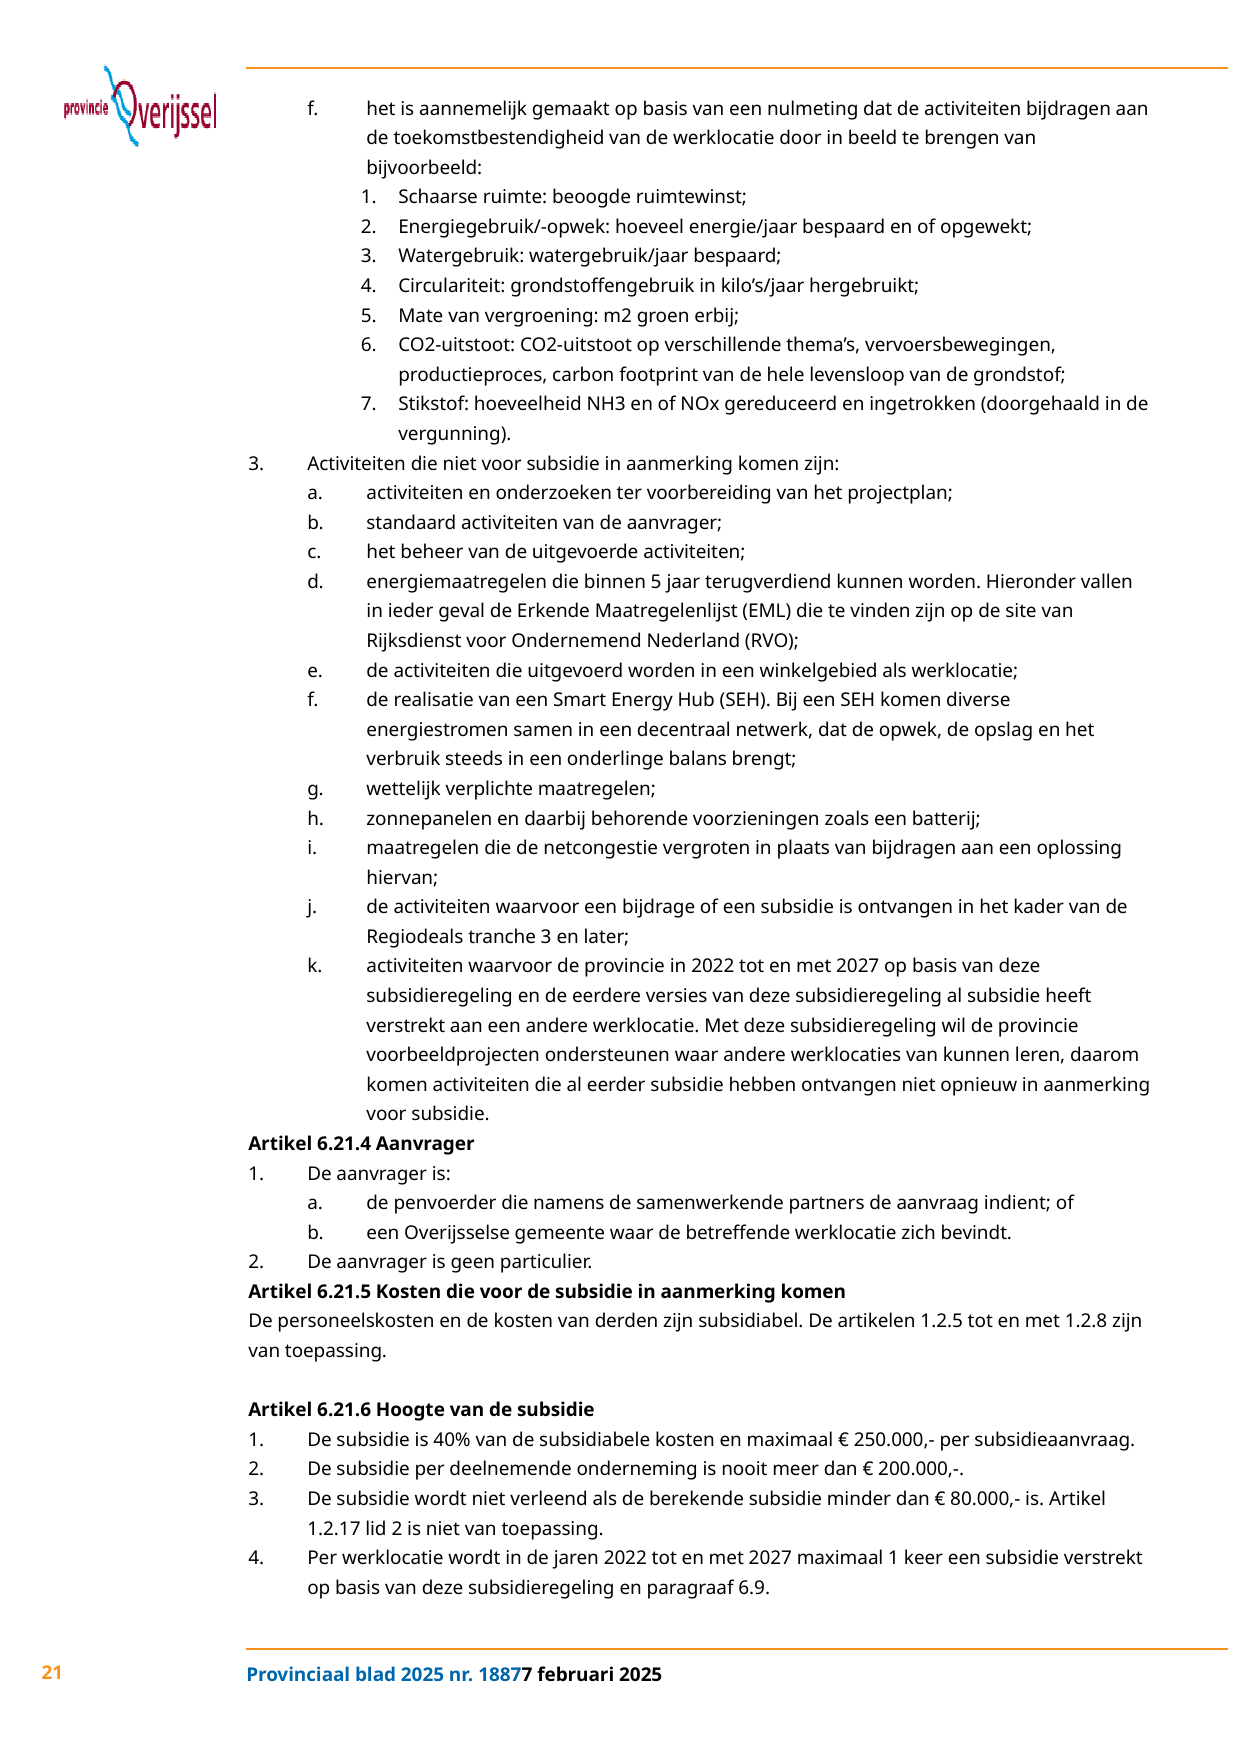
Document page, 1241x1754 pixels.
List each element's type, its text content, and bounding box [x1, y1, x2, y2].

list Mate van vergroening: m2 groen erbij; [361, 302, 1152, 328]
list de penvoerder die namens de samenwerkende partners de aanvraag indient; of [307, 1189, 1152, 1215]
list de realisatie van een Smart Energy Hub (SEH). Bij een SEH komen diverse energiestromen samen in een decentraal netwerk, dat de opwek, de opslag en het verbruik steeds in een onderlinge balans brengt; [307, 686, 1152, 771]
list de activiteiten waarvoor een bijdrage of een subsidie is ontvangen in het kader van de Regiodeals tranche 3 en later; [307, 893, 1152, 949]
list Watergebruik: watergebruik/jaar bespaard; [361, 243, 1152, 268]
list standaard activiteiten van de aanvrager; [307, 509, 1152, 535]
list maatregelen die de netcongestie vergroten in plaats van bijdragen aan een oplossing hiervan; [307, 834, 1152, 890]
list CO2-uitstoot: CO2-uitstoot op verschillende thema’s, vervoersbewegingen, productieproces, carbon footprint van de hele levensloop van de grondstof; [361, 331, 1152, 387]
list de activiteiten die uitgevoerd worden in een winkelgebied als werklocatie; [307, 657, 1152, 683]
list De subsidie is 40% van de subsidiabele kosten en maximaal € 250.000,- per subsidieaanvraag. [248, 1426, 1152, 1452]
list Activiteiten die niet voor subsidie in aanmerking komen zijn: [248, 450, 1152, 476]
list Per werklocatie wordt in de jaren 2022 tot en met 2027 maximaal 1 keer een subsidie verstrekt op basis van deze subsidieregeling en paragraaf 6.9. [248, 1544, 1152, 1600]
list energiemaatregelen die binnen 5 jaar terugverdiend kunnen worden. Hieronder vallen in ieder geval de Erkende Maatregelenlijst (EML) die te vinden zijn op de site van Rijksdienst voor Ondernemend Nederland (RVO); [307, 568, 1152, 653]
text Artikel 6.21.4 Aanvrager [248, 1130, 1152, 1156]
list De aanvrager is: [248, 1160, 1152, 1186]
list wettelijk verplichte maatregelen; [307, 775, 1152, 801]
picture [41, 47, 231, 172]
list activiteiten en onderzoeken ter voorbereiding van het projectplan; [307, 479, 1152, 505]
list De subsidie per deelnemende onderneming is nooit meer dan € 200.000,-. [248, 1456, 1152, 1481]
list een Overijsselse gemeente waar de betreffende werklocatie zich bevindt. [307, 1219, 1152, 1245]
list zonnepanelen en daarbij behorende voorzieningen zoals een batterij; [307, 805, 1152, 831]
text Artikel 6.21.5 Kosten die voor de subsidie in aanmerking komen [248, 1278, 1152, 1304]
list De subsidie wordt niet verleend als de berekende subsidie minder dan € 80.000,- is. Artikel 1.2.17 lid 2 is niet van toepassing. [248, 1485, 1152, 1541]
list De aanvrager is geen particulier. [248, 1248, 1152, 1274]
list het is aannemelijk gemaakt op basis van een nulmeting dat de activiteiten bijdragen aan de toekomstbestendigheid van de werklocatie door in beeld te brengen van bijvoorbeeld: [307, 95, 1152, 180]
list Stikstof: hoeveelheid NH3 en of NOx gereduceerd en ingetrokken (doorgehaald in de vergunning). [361, 391, 1152, 446]
list Energiegebruik/-opwek: hoeveel energie/jaar bespaard en of opgewekt; [361, 213, 1152, 239]
text Artikel 6.21.6 Hoogte van de subsidie [248, 1396, 1152, 1422]
list Schaarse ruimte: beoogde ruimtewinst; [361, 183, 1152, 209]
list Circulariteit: grondstoffengebruik in kilo’s/jaar hergebruikt; [361, 272, 1152, 298]
text De personeelskosten en de kosten van derden zijn subsidiabel. De artikelen 1.2.5 tot en met 1.2.8 zijn van toepassing. [248, 1308, 1152, 1363]
list het beheer van de uitgevoerde activiteiten; [307, 538, 1152, 564]
list activiteiten waarvoor de provincie in 2022 tot en met 2027 op basis van deze subsidieregeling en de eerdere versies van deze subsidieregeling al subsidie heeft verstrekt aan een andere werklocatie. Met deze subsidieregeling wil de provincie voorbeeldprojecten ondersteunen waar andere werklocaties van kunnen leren, daarom komen activiteiten die al eerder subsidie hebben ontvangen niet opnieuw in aanmerking voor subsidie. [307, 953, 1152, 1126]
